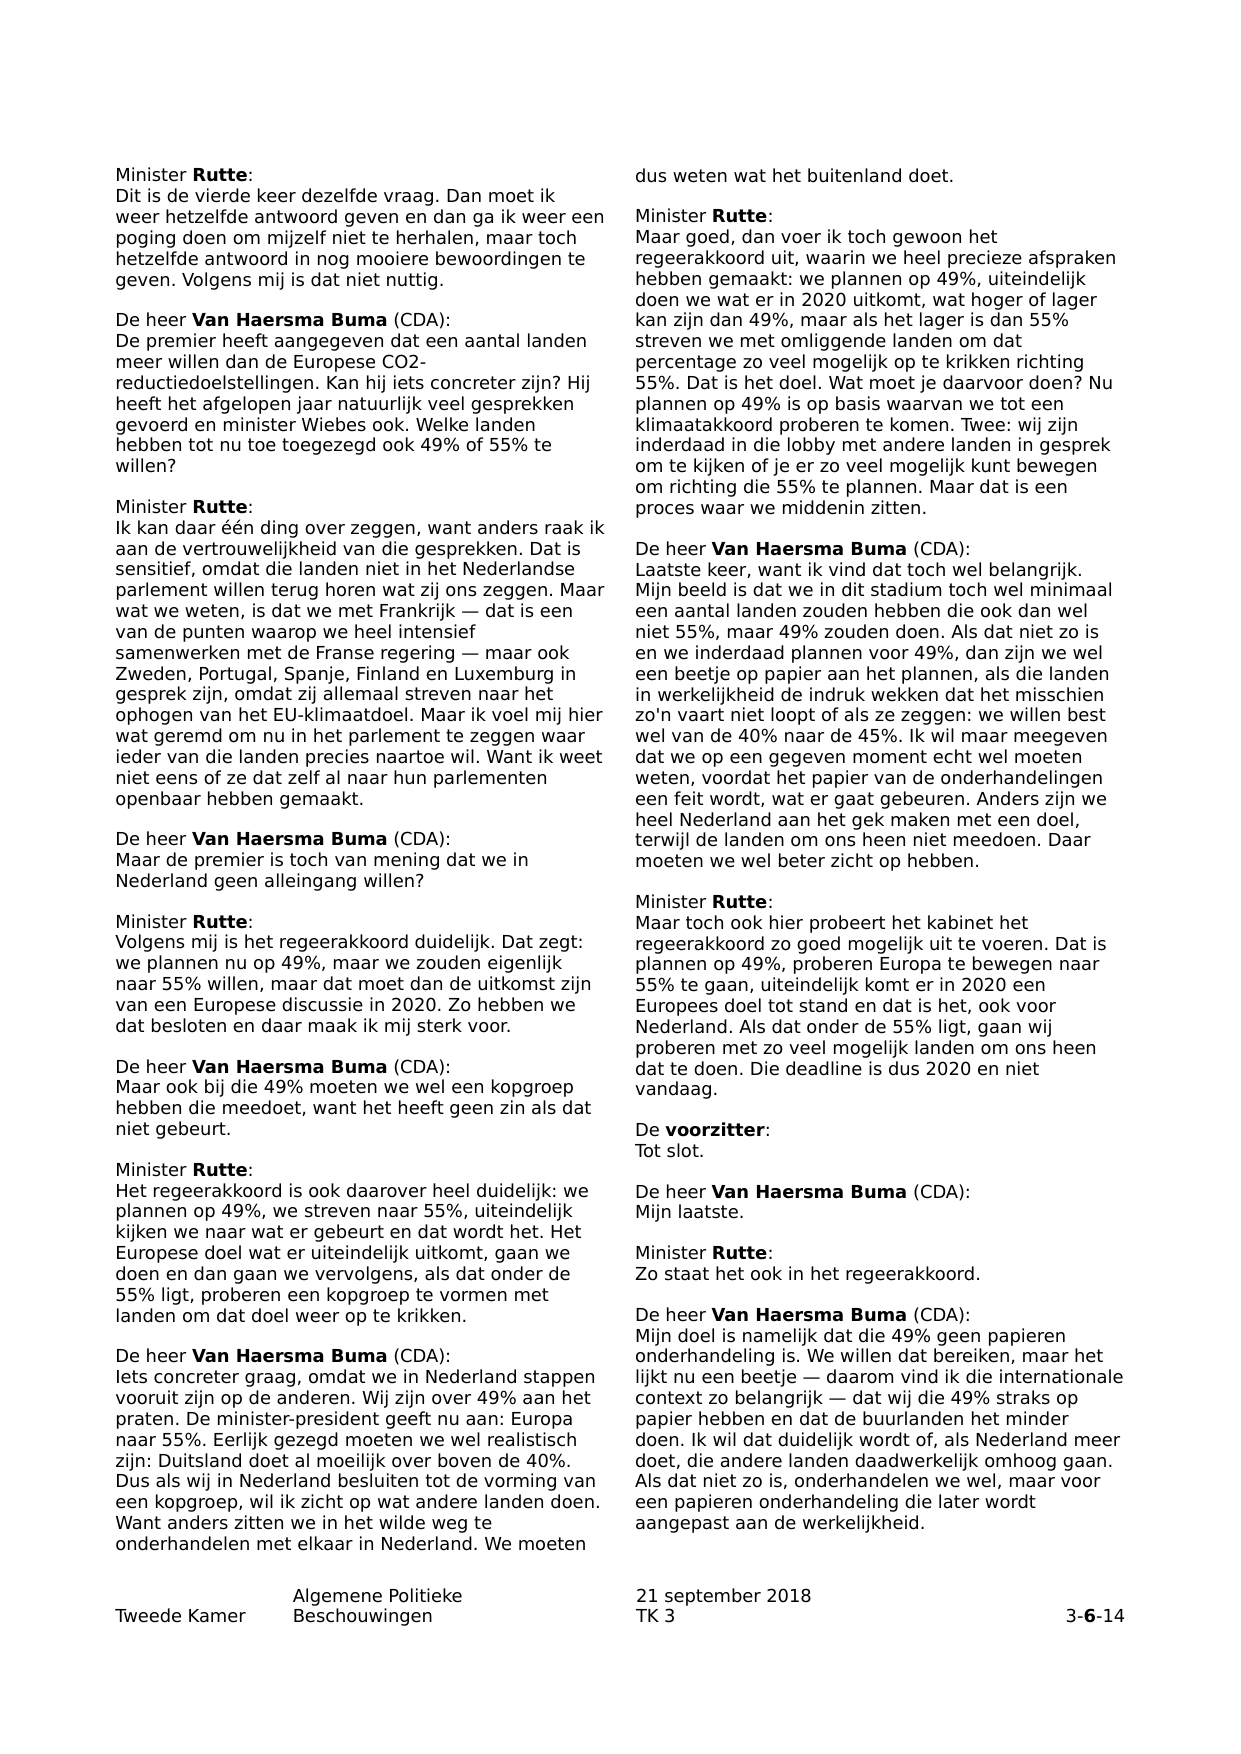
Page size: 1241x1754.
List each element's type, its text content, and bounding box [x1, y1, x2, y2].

text Tot slot. [635, 1141, 1125, 1162]
text Minister Rutte: [635, 892, 1125, 912]
text De heer Van Haersma Buma (CDA): [635, 538, 1125, 559]
text Iets concreter graag, omdat we in Nederland stappen vooruit zijn op de anderen. Wij zijn over 49% aan het praten. De minister-president geeft nu aan: Europa naar 55%. Eerlijk gezegd moeten we wel realistisch zijn: Duitsland doet al moeilijk over boven de 40%. Dus als wij in Nederland besluiten tot de vorming van een kopgroep, wil ik zicht op wat andere landen doen. Want anders zitten we in het wilde weg te onderhandelen met elkaar in Nederland. We moeten [115, 1367, 605, 1554]
text De premier heeft aangegeven dat een aantal landen meer willen dan de Europese CO2-reductiedoelstellingen. Kan hij iets concreter zijn? Hij heeft het afgelopen jaar natuurlijk veel gesprekken gevoerd en minister Wiebes ook. Welke landen hebben tot nu toe toegezegd ook 49% of 55% te willen? [115, 331, 605, 477]
text Het regeerakkoord is ook daarover heel duidelijk: we plannen op 49%, we streven naar 55%, uiteindelijk kijken we naar wat er gebeurt en dat wordt het. Het Europese doel wat er uiteindelijk uitkomt, gaan we doen en dan gaan we vervolgens, als dat onder de 55% ligt, proberen een kopgroep te vormen met landen om dat doel weer op te krikken. [115, 1180, 605, 1326]
text Maar toch ook hier probeert het kabinet het regeerakkoord zo goed mogelijk uit te voeren. Dat is plannen op 49%, proberen Europa te bewegen naar 55% te gaan, uiteindelijk komt er in 2020 een Europees doel tot stand en dat is het, ook voor Nederland. Als dat onder de 55% ligt, gaan wij proberen met zo veel mogelijk landen om ons heen dat te doen. Die deadline is dus 2020 en niet vandaag. [635, 912, 1125, 1100]
text Dit is de vierde keer dezelfde vraag. Dan moet ik weer hetzelfde antwoord geven en dan ga ik weer een poging doen om mijzelf niet te herhalen, maar toch hetzelfde antwoord in nog mooiere bewoordingen te geven. Volgens mij is dat niet nuttig. [115, 186, 605, 290]
text Mijn laatste. [635, 1202, 1125, 1223]
text De heer Van Haersma Buma (CDA): [635, 1305, 1125, 1325]
text Minister Rutte: [115, 1160, 605, 1180]
text De heer Van Haersma Buma (CDA): [115, 310, 605, 331]
text dus weten wat het buitenland doet. [635, 165, 1125, 186]
text Laatste keer, want ik vind dat toch wel belangrijk. Mijn beeld is dat we in dit stadium toch wel minimaal een aantal landen zouden hebben die ook dan wel niet 55%, maar 49% zouden doen. Als dat niet zo is en we inderdaad plannen voor 49%, dan zijn we wel een beetje op papier aan het plannen, als die landen in werkelijkheid de indruk wekken dat het misschien zo'n vaart niet loopt of als ze zeggen: we willen best wel van de 40% naar de 45%. Ik wil maar meegeven dat we op een gegeven moment echt wel moeten weten, voordat het papier van de onderhandelingen een feit wordt, wat er gaat gebeuren. Anders zijn we heel Nederland aan het gek maken met een doel, terwijl de landen om ons heen niet meedoen. Daar moeten we wel beter zicht op hebben. [635, 559, 1125, 872]
text Minister Rutte: [115, 912, 605, 932]
text Zo staat het ook in het regeerakkoord. [635, 1264, 1125, 1285]
text Minister Rutte: [115, 165, 605, 186]
text De heer Van Haersma Buma (CDA): [115, 829, 605, 850]
text Volgens mij is het regeerakkoord duidelijk. Dat zegt: we plannen nu op 49%, maar we zouden eigenlijk naar 55% willen, maar dat moet dan de uitkomst zijn van een Europese discussie in 2020. Zo hebben we dat besloten en daar maak ik mij sterk voor. [115, 932, 605, 1036]
text Mijn doel is namelijk dat die 49% geen papieren onderhandeling is. We willen dat bereiken, maar het lijkt nu een beetje — daarom vind ik die internationale context zo belangrijk — dat wij die 49% straks op papier hebben en dat de buurlanden het minder doen. Ik wil dat duidelijk wordt of, als Nederland meer doet, die andere landen daadwerkelijk omhoog gaan. Als dat niet zo is, onderhandelen we wel, maar voor een papieren onderhandeling die later wordt aangepast aan de werkelijkheid. [635, 1325, 1125, 1534]
text De heer Van Haersma Buma (CDA): [115, 1346, 605, 1367]
text De heer Van Haersma Buma (CDA): [115, 1056, 605, 1077]
text De heer Van Haersma Buma (CDA): [635, 1182, 1125, 1202]
text Minister Rutte: [115, 497, 605, 517]
text Maar ook bij die 49% moeten we wel een kopgroep hebben die meedoet, want het heeft geen zin als dat niet gebeurt. [115, 1077, 605, 1140]
text Maar de premier is toch van mening dat we in Nederland geen alleingang willen? [115, 850, 605, 892]
text Minister Rutte: [635, 206, 1125, 227]
text De voorzitter: [635, 1120, 1125, 1141]
text Minister Rutte: [635, 1243, 1125, 1264]
text Ik kan daar één ding over zeggen, want anders raak ik aan de vertrouwelijkheid van die gesprekken. Dat is sensitief, omdat die landen niet in het Nederlandse parlement willen terug horen wat zij ons zeggen. Maar wat we weten, is dat we met Frankrijk — dat is een van de punten waarop we heel intensief samenwerken met de Franse regering — maar ook Zweden, Portugal, Spanje, Finland en Luxemburg in gesprek zijn, omdat zij allemaal streven naar het ophogen van het EU-klimaatdoel. Maar ik voel mij hier wat geremd om nu in het parlement te zeggen waar ieder van die landen precies naartoe wil. Want ik weet niet eens of ze dat zelf al naar hun parlementen openbaar hebben gemaakt. [115, 517, 605, 809]
text Maar goed, dan voer ik toch gewoon het regeerakkoord uit, waarin we heel precieze afspraken hebben gemaakt: we plannen op 49%, uiteindelijk doen we wat er in 2020 uitkomt, wat hoger of lager kan zijn dan 49%, maar als het lager is dan 55% streven we met omliggende landen om dat percentage zo veel mogelijk op te krikken richting 55%. Dat is het doel. Wat moet je daarvoor doen? Nu plannen op 49% is op basis waarvan we tot een klimaatakkoord proberen te komen. Twee: wij zijn inderdaad in die lobby met andere landen in gesprek om te kijken of je er zo veel mogelijk kunt bewegen om richting die 55% te plannen. Maar dat is een proces waar we middenin zitten. [635, 227, 1125, 518]
